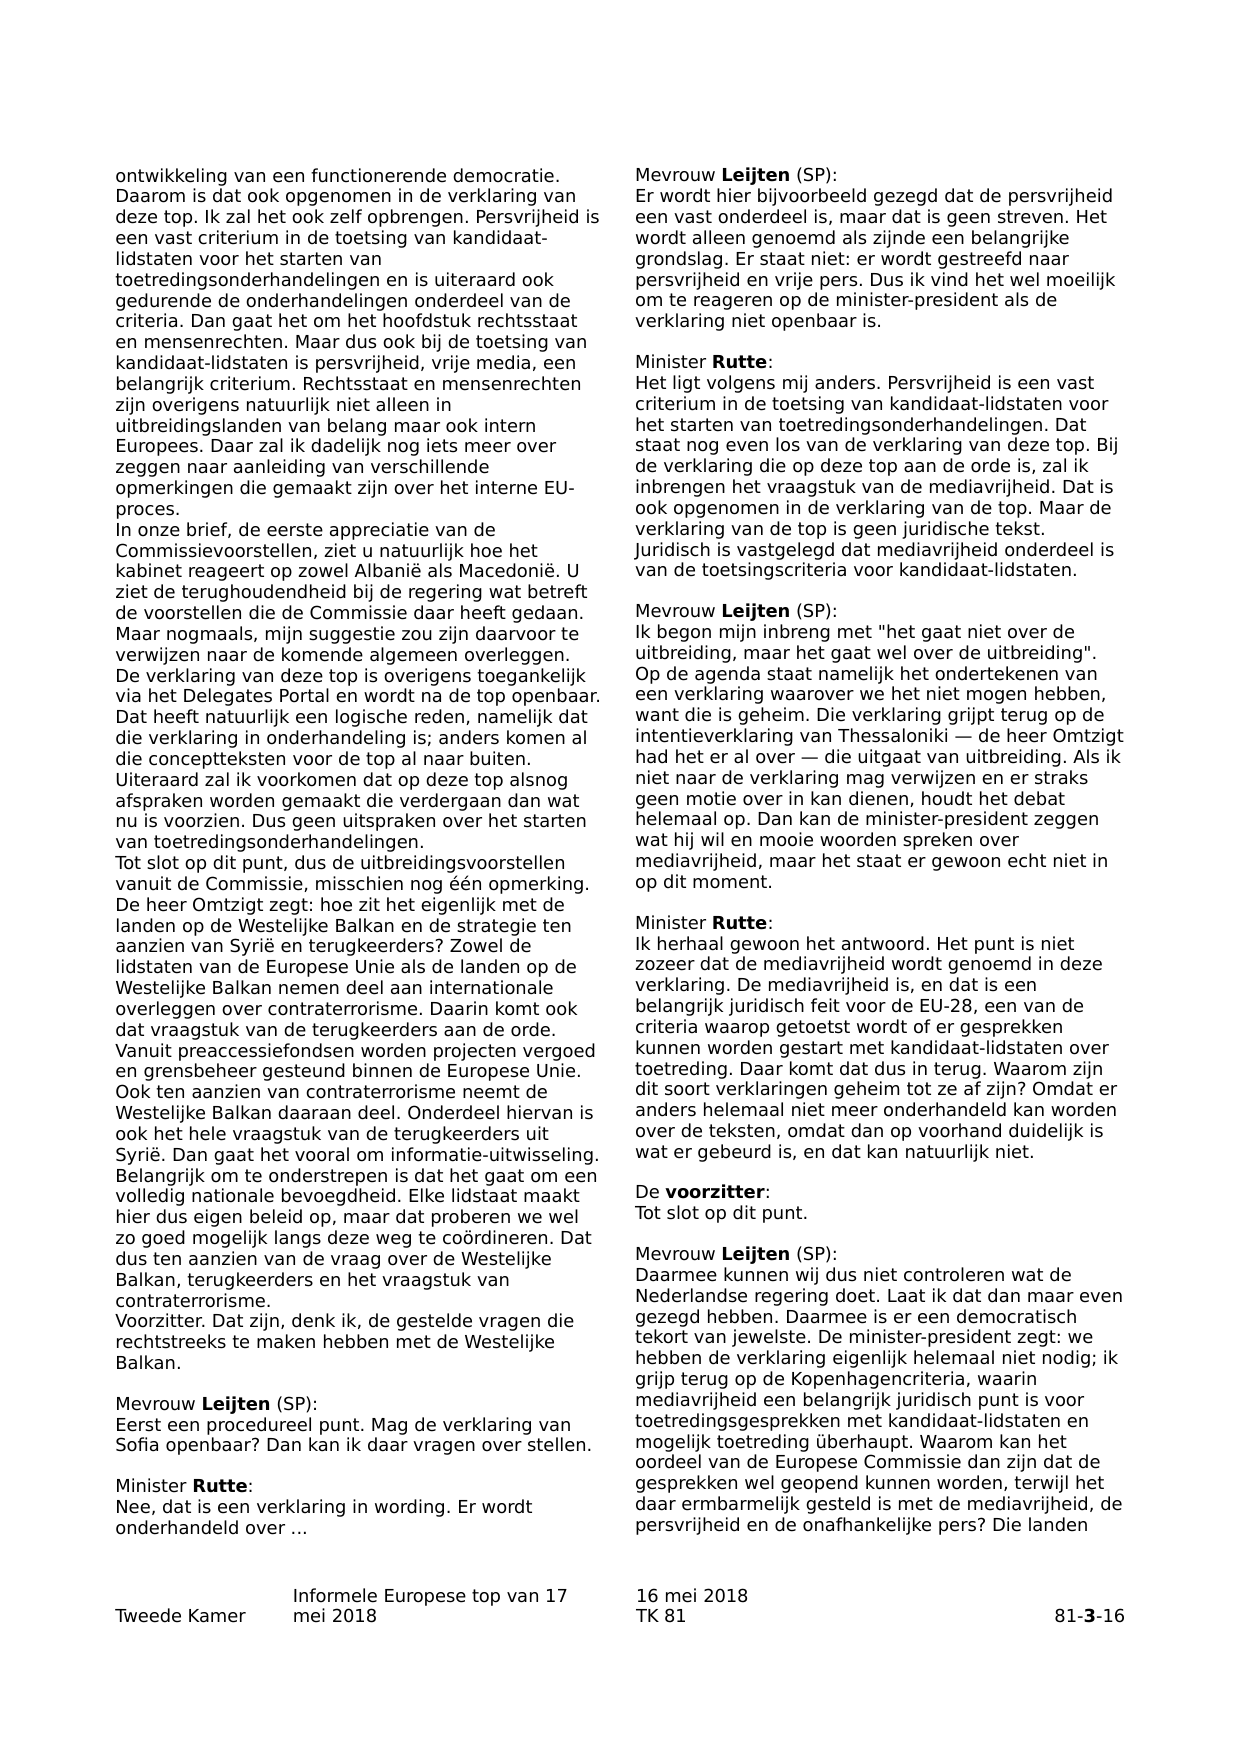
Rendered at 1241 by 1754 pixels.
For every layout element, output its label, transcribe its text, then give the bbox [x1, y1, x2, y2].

text Daarmee kunnen wij dus niet controleren wat de Nederlandse regering doet. Laat ik dat dan maar even gezegd hebben. Daarmee is er een democratisch tekort van jewelste. De minister-president zegt: we hebben de verklaring eigenlijk helemaal niet nodig; ik grijp terug op de Kopenhagencriteria, waarin mediavrijheid een belangrijk juridisch punt is voor toetredingsgesprekken met kandidaat-lidstaten en mogelijk toetreding überhaupt. Waarom kan het oordeel van de Europese Commissie dan zijn dat de gesprekken wel geopend kunnen worden, terwijl het daar ermbarmelijk gesteld is met de mediavrijheid, de persvrijheid en de onafhankelijke pers? Die landen [635, 1265, 1125, 1536]
text Minister Rutte: [635, 912, 1125, 933]
text Nee, dat is een verklaring in wording. Er wordt onderhandeld over ... [115, 1497, 605, 1538]
text Eerst een procedureel punt. Mag de verklaring van Sofia openbaar? Dan kan ik daar vragen over stellen. [115, 1414, 605, 1456]
text Tot slot op dit punt, dus de uitbreidingsvoorstellen vanuit de Commissie, misschien nog één opmerking. De heer Omtzigt zegt: hoe zit het eigenlijk met de landen op de Westelijke Balkan en de strategie ten aanzien van Syrië en terugkeerders? Zowel de lidstaten van de Europese Unie als de landen op de Westelijke Balkan nemen deel aan internationale overleggen over contraterrorisme. Daarin komt ook dat vraagstuk van de terugkeerders aan de orde. Vanuit preaccessiefondsen worden projecten vergoed en grensbeheer gesteund binnen de Europese Unie. Ook ten aanzien van contraterrorisme neemt de Westelijke Balkan daaraan deel. Onderdeel hiervan is ook het hele vraagstuk van de terugkeerders uit Syrië. Dan gaat het vooral om informatie-uitwisseling. Belangrijk om te onderstrepen is dat het gaat om een volledig nationale bevoegdheid. Elke lidstaat maakt hier dus eigen beleid op, maar dat proberen we wel zo goed mogelijk langs deze weg te coördineren. Dat dus ten aanzien van de vraag over de Westelijke Balkan, terugkeerders en het vraagstuk van contraterrorisme. [115, 853, 605, 1311]
text Ik begon mijn inbreng met "het gaat niet over de uitbreiding, maar het gaat wel over de uitbreiding". Op de agenda staat namelijk het ondertekenen van een verklaring waarover we het niet mogen hebben, want die is geheim. Die verklaring grijpt terug op de intentieverklaring van Thessaloniki — de heer Omtzigt had het er al over — die uitgaat van uitbreiding. Als ik niet naar de verklaring mag verwijzen en er straks geen motie over in kan dienen, houdt het debat helemaal op. Dan kan de minister-president zeggen wat hij wil en mooie woorden spreken over mediavrijheid, maar het staat er gewoon echt niet in op dit moment. [635, 622, 1125, 892]
text Mevrouw Leijten (SP): [635, 601, 1125, 622]
text Ik herhaal gewoon het antwoord. Het punt is niet zozeer dat de mediavrijheid wordt genoemd in deze verklaring. De mediavrijheid is, en dat is een belangrijk juridisch feit voor de EU-28, een van de criteria waarop getoetst wordt of er gesprekken kunnen worden gestart met kandidaat-lidstaten over toetreding. Daar komt dat dus in terug. Waarom zijn dit soort verklaringen geheim tot ze af zijn? Omdat er anders helemaal niet meer onderhandeld kan worden over de teksten, omdat dan op voorhand duidelijk is wat er gebeurd is, en dat kan natuurlijk niet. [635, 933, 1125, 1162]
text Tot slot op dit punt. [635, 1203, 1125, 1224]
text In onze brief, de eerste appreciatie van de Commissievoorstellen, ziet u natuurlijk hoe het kabinet reageert op zowel Albanië als Macedonië. U ziet de terughoudendheid bij de regering wat betreft de voorstellen die de Commissie daar heeft gedaan. Maar nogmaals, mijn suggestie zou zijn daarvoor te verwijzen naar de komende algemeen overleggen. [115, 519, 605, 665]
text Minister Rutte: [635, 352, 1125, 373]
text ontwikkeling van een functionerende democratie. Daarom is dat ook opgenomen in de verklaring van deze top. Ik zal het ook zelf opbrengen. Persvrijheid is een vast criterium in de toetsing van kandidaat-lidstaten voor het starten van toetredingsonderhandelingen en is uiteraard ook gedurende de onderhandelingen onderdeel van de criteria. Dan gaat het om het hoofdstuk rechtsstaat en mensenrechten. Maar dus ook bij de toetsing van kandidaat-lidstaten is persvrijheid, vrije media, een belangrijk criterium. Rechtsstaat en mensenrechten zijn overigens natuurlijk niet alleen in uitbreidingslanden van belang maar ook intern Europees. Daar zal ik dadelijk nog iets meer over zeggen naar aanleiding van verschillende opmerkingen die gemaakt zijn over het interne EU-proces. [115, 165, 605, 519]
text Mevrouw Leijten (SP): [635, 165, 1125, 186]
text De verklaring van deze top is overigens toegankelijk via het Delegates Portal en wordt na de top openbaar. Dat heeft natuurlijk een logische reden, namelijk dat die verklaring in onderhandeling is; anders komen al die conceptteksten voor de top al naar buiten. Uiteraard zal ik voorkomen dat op deze top alsnog afspraken worden gemaakt die verdergaan dan wat nu is voorzien. Dus geen uitspraken over het starten van toetredingsonderhandelingen. [115, 665, 605, 853]
text Het ligt volgens mij anders. Persvrijheid is een vast criterium in de toetsing van kandidaat-lidstaten voor het starten van toetredingsonderhandelingen. Dat staat nog even los van de verklaring van deze top. Bij de verklaring die op deze top aan de orde is, zal ik inbrengen het vraagstuk van de mediavrijheid. Dat is ook opgenomen in de verklaring van de top. Maar de verklaring van de top is geen juridische tekst. Juridisch is vastgelegd dat mediavrijheid onderdeel is van de toetsingscriteria voor kandidaat-lidstaten. [635, 373, 1125, 581]
text Mevrouw Leijten (SP): [635, 1244, 1125, 1265]
text De voorzitter: [635, 1182, 1125, 1203]
text Minister Rutte: [115, 1476, 605, 1497]
text Voorzitter. Dat zijn, denk ik, de gestelde vragen die rechtstreeks te maken hebben met de Westelijke Balkan. [115, 1311, 605, 1374]
text Mevrouw Leijten (SP): [115, 1394, 605, 1414]
text Er wordt hier bijvoorbeeld gezegd dat de persvrijheid een vast onderdeel is, maar dat is geen streven. Het wordt alleen genoemd als zijnde een belangrijke grondslag. Er staat niet: er wordt gestreefd naar persvrijheid en vrije pers. Dus ik vind het wel moeilijk om te reageren op de minister-president als de verklaring niet openbaar is. [635, 186, 1125, 332]
